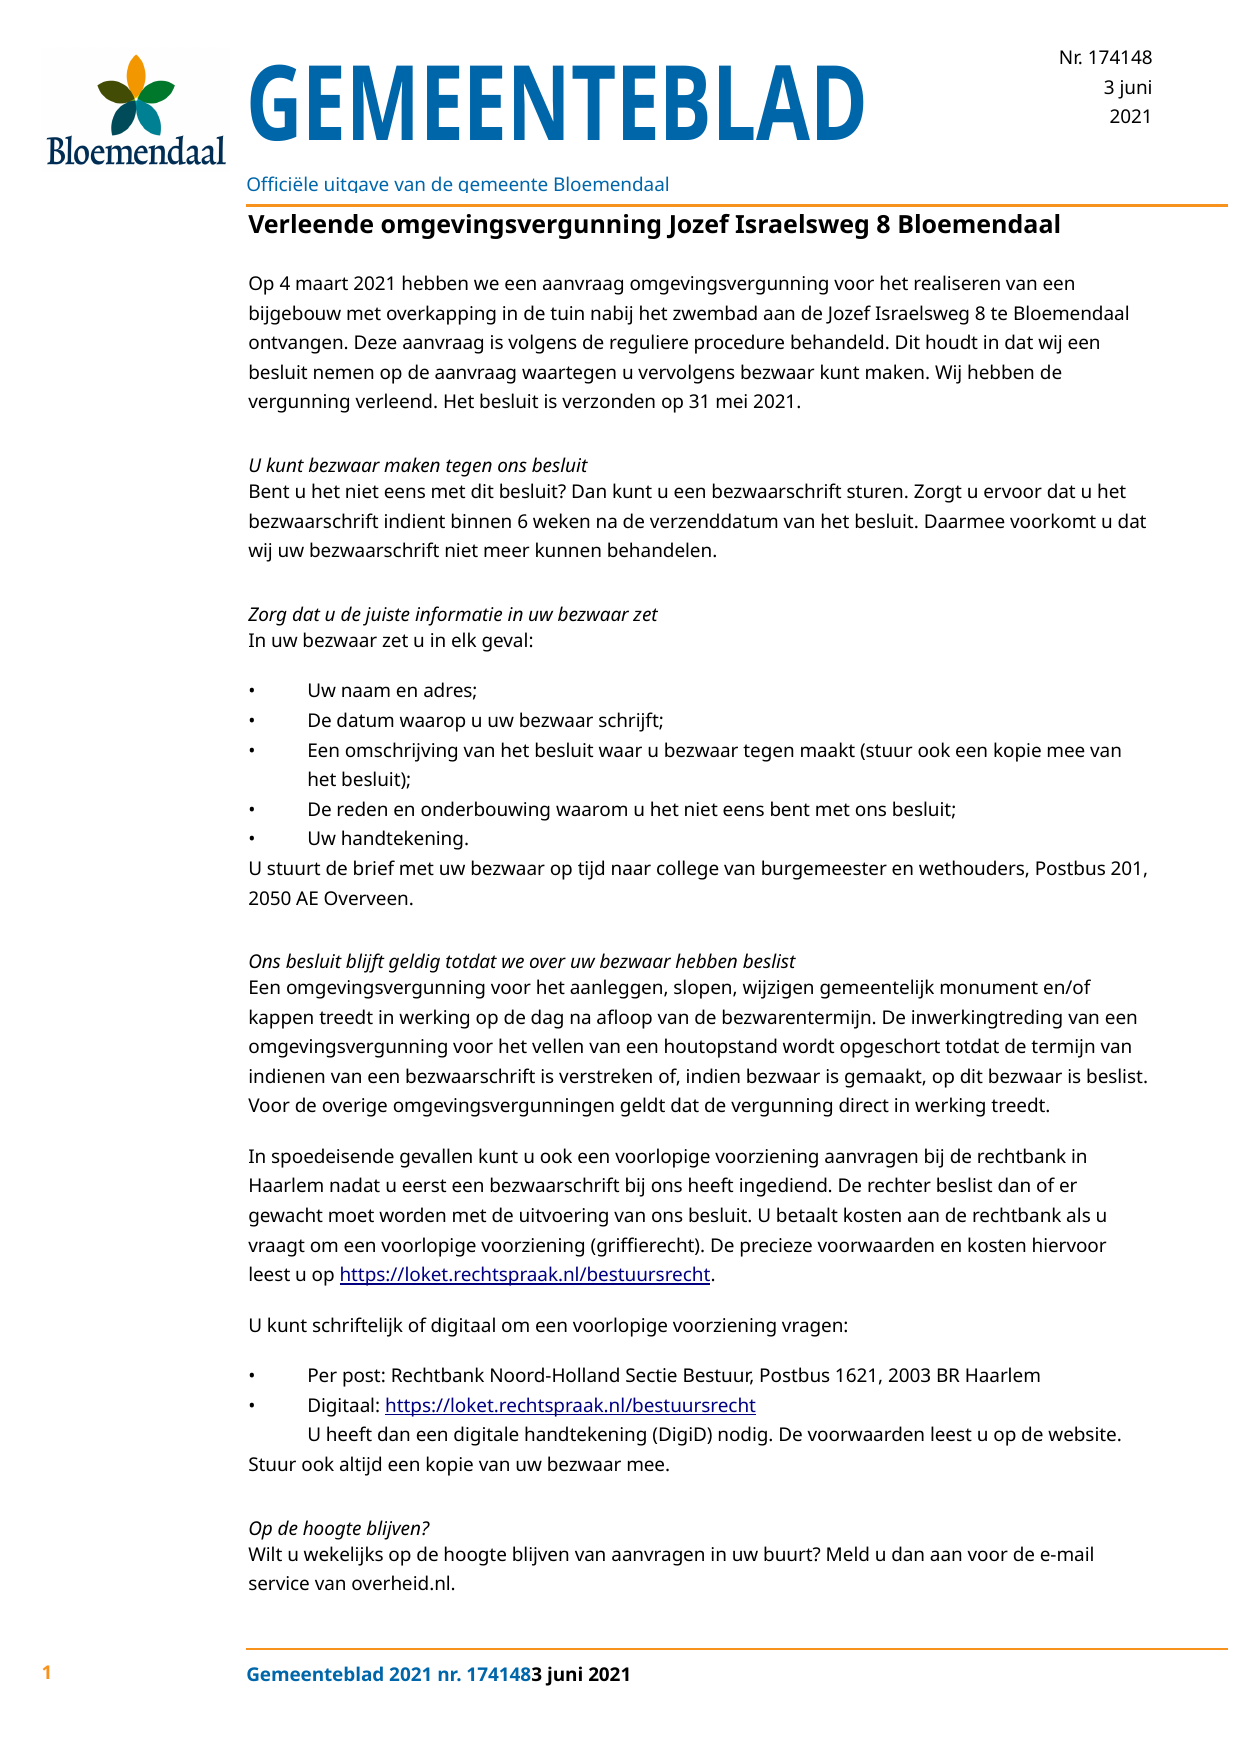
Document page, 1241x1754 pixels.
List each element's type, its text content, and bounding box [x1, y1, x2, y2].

text Op de hoogte blijven? [248, 1515, 1152, 1541]
text Op 4 maart 2021 hebben we een aanvraag omgevingsvergunning voor het realiseren van een bijgebouw met overkapping in de tuin nabij het zwembad aan de Jozef Israelsweg 8 te Bloemendaal ontvangen. Deze aanvraag is volgens de reguliere procedure behandeld. Dit houdt in dat wij een besluit nemen op de aanvraag waartegen u vervolgens bezwaar kunt maken. Wij hebben de vergunning verleend. Het besluit is verzonden op 31 mei 2021. [248, 270, 1152, 414]
picture [41, 47, 231, 172]
list Uw naam en adres; [248, 678, 1152, 703]
list De datum waarop u uw bezwaar schrijft; [248, 707, 1152, 733]
text U kunt schriftelijk of digitaal om een voorlopige voorziening vragen: [248, 1312, 1152, 1338]
text U kunt bezwaar maken tegen ons besluit [248, 453, 1152, 478]
text Zorg dat u de juiste informatie in uw bezwaar zet [248, 601, 1152, 627]
text Wilt u wekelijks op de hoogte blijven van aanvragen in uw buurt? Meld u dan aan voor de e-mail service van overheid.nl. [248, 1541, 1152, 1596]
text Stuur ook altijd een kopie van uw bezwaar mee. [248, 1451, 1152, 1477]
list De reden en onderbouwing waarom u het niet eens bent met ons besluit; [248, 796, 1152, 822]
list U heeft dan een digitale handtekening (DigiD) nodig. De voorwaarden leest u op de website. [248, 1421, 1152, 1447]
text U stuurt de brief met uw bezwaar op tijd naar college van burgemeester en wethouders, Postbus 201, 2050 AE Overveen. [248, 855, 1152, 910]
list Uw handtekening. [248, 826, 1152, 851]
text Verleende omgevingsvergunning Jozef Israelsweg 8 Bloemendaal [248, 207, 1152, 241]
list Een omschrijving van het besluit waar u bezwaar tegen maakt (stuur ook een kopie mee van het besluit); [248, 737, 1152, 792]
text Bent u het niet eens met dit besluit? Dan kunt u een bezwaarschrift sturen. Zorgt u ervoor dat u het bezwaarschrift indient binnen 6 weken na de verzenddatum van het besluit. Daarmee voorkomt u dat wij uw bezwaarschrift niet meer kunnen behandelen. [248, 478, 1152, 563]
text Een omgevingsvergunning voor het aanleggen, slopen, wijzigen gemeentelijk monument en/of kappen treedt in werking op de dag na afloop van de bezwarentermijn. De inwerkingtreding van een omgevingsvergunning voor het vellen van een houtopstand wordt opgeschort totdat de termijn van indienen van een bezwaarschrift is verstreken of, indien bezwaar is gemaakt, op dit bezwaar is beslist. Voor de overige omgevingsvergunningen geldt dat de vergunning direct in werking treedt. [248, 974, 1152, 1118]
text Ons besluit blijft geldig totdat we over uw bezwaar hebben beslist [248, 949, 1152, 974]
list Per post: Rechtbank Noord-Holland Sectie Bestuur, Postbus 1621, 2003 BR Haarlem [248, 1362, 1152, 1388]
list Digitaal: https://loket.rechtspraak.nl/bestuursrecht [248, 1392, 1152, 1418]
text In spoedeisende gevallen kunt u ook een voorlopige voorziening aanvragen bij de rechtbank in Haarlem nadat u eerst een bezwaarschrift bij ons heeft ingediend. De rechter beslist dan of er gewacht moet worden met de uitvoering van ons besluit. U betaalt kosten aan de rechtbank als u vraagt om een voorlopige voorziening (griffierecht). De precieze voorwaarden en kosten hiervoor leest u op https://loket.rechtspraak.nl/bestuursrecht. [248, 1143, 1152, 1287]
text In uw bezwaar zet u in elk geval: [248, 627, 1152, 653]
